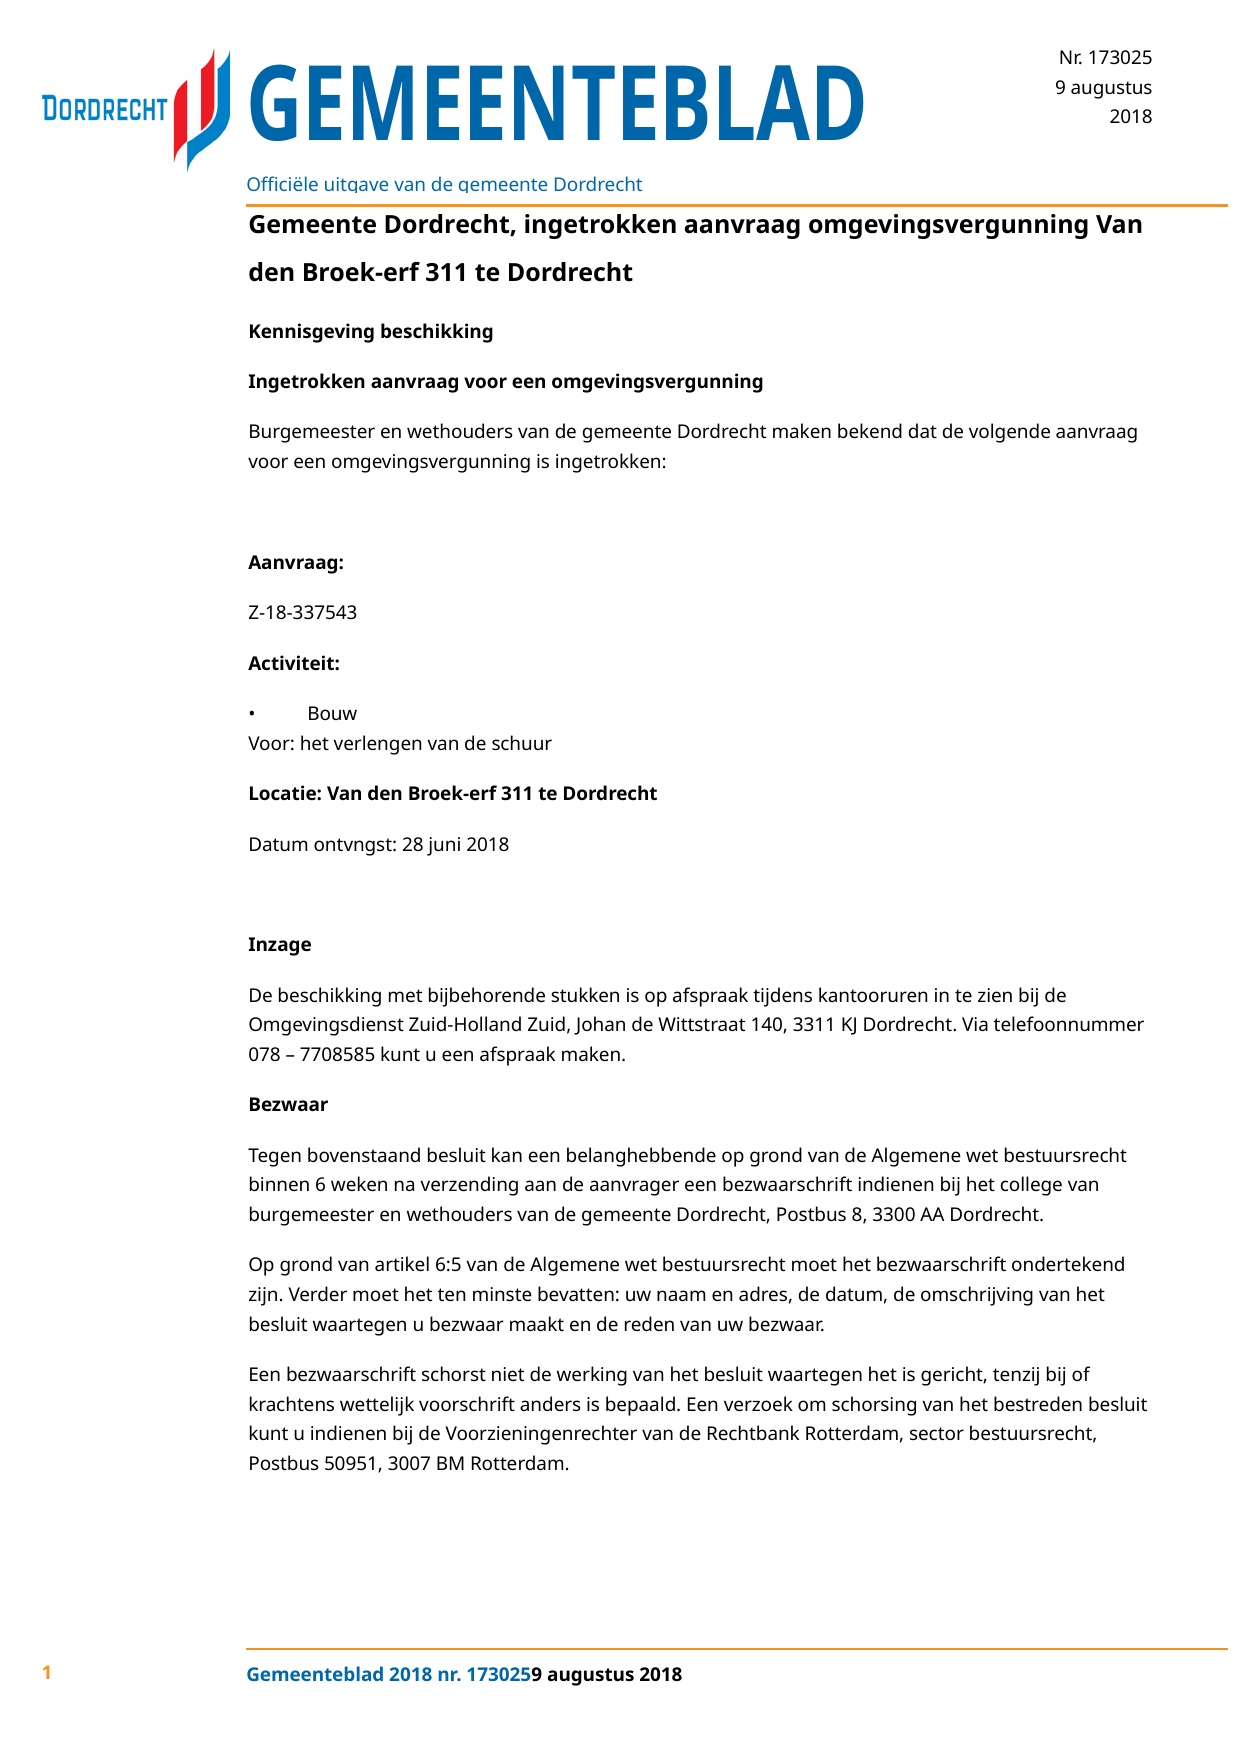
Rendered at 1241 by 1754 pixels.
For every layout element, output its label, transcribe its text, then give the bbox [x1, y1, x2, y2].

text Datum ontvngst: 28 juni 2018 [248, 831, 1152, 857]
text Inzage [248, 932, 1152, 957]
text Gemeente Dordrecht, ingetrokken aanvraag omgevingsvergunning Van den Broek-erf 311 te Dordrecht [248, 207, 1152, 288]
text De beschikking met bijbehorende stukken is op afspraak tijdens kantooruren in te zien bij de Omgevingsdienst Zuid-Holland Zuid, Johan de Wittstraat 140, 3311 KJ Dordrecht. Via telefoonnummer 078 – 7708585 kunt u een afspraak maken. [248, 982, 1152, 1067]
list Bouw [248, 700, 1152, 726]
picture [41, 47, 231, 172]
text Locatie: Van den Broek-erf 311 te Dordrecht [248, 780, 1152, 806]
text Activiteit: [248, 650, 1152, 676]
text Z-18-337543 [248, 599, 1152, 625]
text Aanvraag: [248, 549, 1152, 575]
text Kennisgeving beschikking [248, 318, 1152, 344]
text Een bezwaarschrift schorst niet de werking van het besluit waartegen het is gericht, tenzij bij of krachtens wettelijk voorschrift anders is bepaald. Een verzoek om schorsing van het bestreden besluit kunt u indienen bij de Voorzieningenrechter van de Rechtbank Rotterdam, sector bestuursrecht, Postbus 50951, 3007 BM Rotterdam. [248, 1361, 1152, 1476]
text Op grond van artikel 6:5 van de Algemene wet bestuursrecht moet het bezwaarschrift ondertekend zijn. Verder moet het ten minste bevatten: uw naam en adres, de datum, de omschrijving van het besluit waartegen u bezwaar maakt en de reden van uw bezwaar. [248, 1252, 1152, 1337]
text Bezwaar [248, 1092, 1152, 1117]
text Voor: het verlengen van de schuur [248, 730, 1152, 756]
text Burgemeester en wethouders van de gemeente Dordrecht maken bekend dat de volgende aanvraag voor een omgevingsvergunning is ingetrokken: [248, 419, 1152, 474]
text Tegen bovenstaand besluit kan een belanghebbende op grond van de Algemene wet bestuursrecht binnen 6 weken na verzending aan de aanvrager een bezwaarschrift indienen bij het college van burgemeester en wethouders van de gemeente Dordrecht, Postbus 8, 3300 AA Dordrecht. [248, 1142, 1152, 1227]
text Ingetrokken aanvraag voor een omgevingsvergunning [248, 368, 1152, 394]
